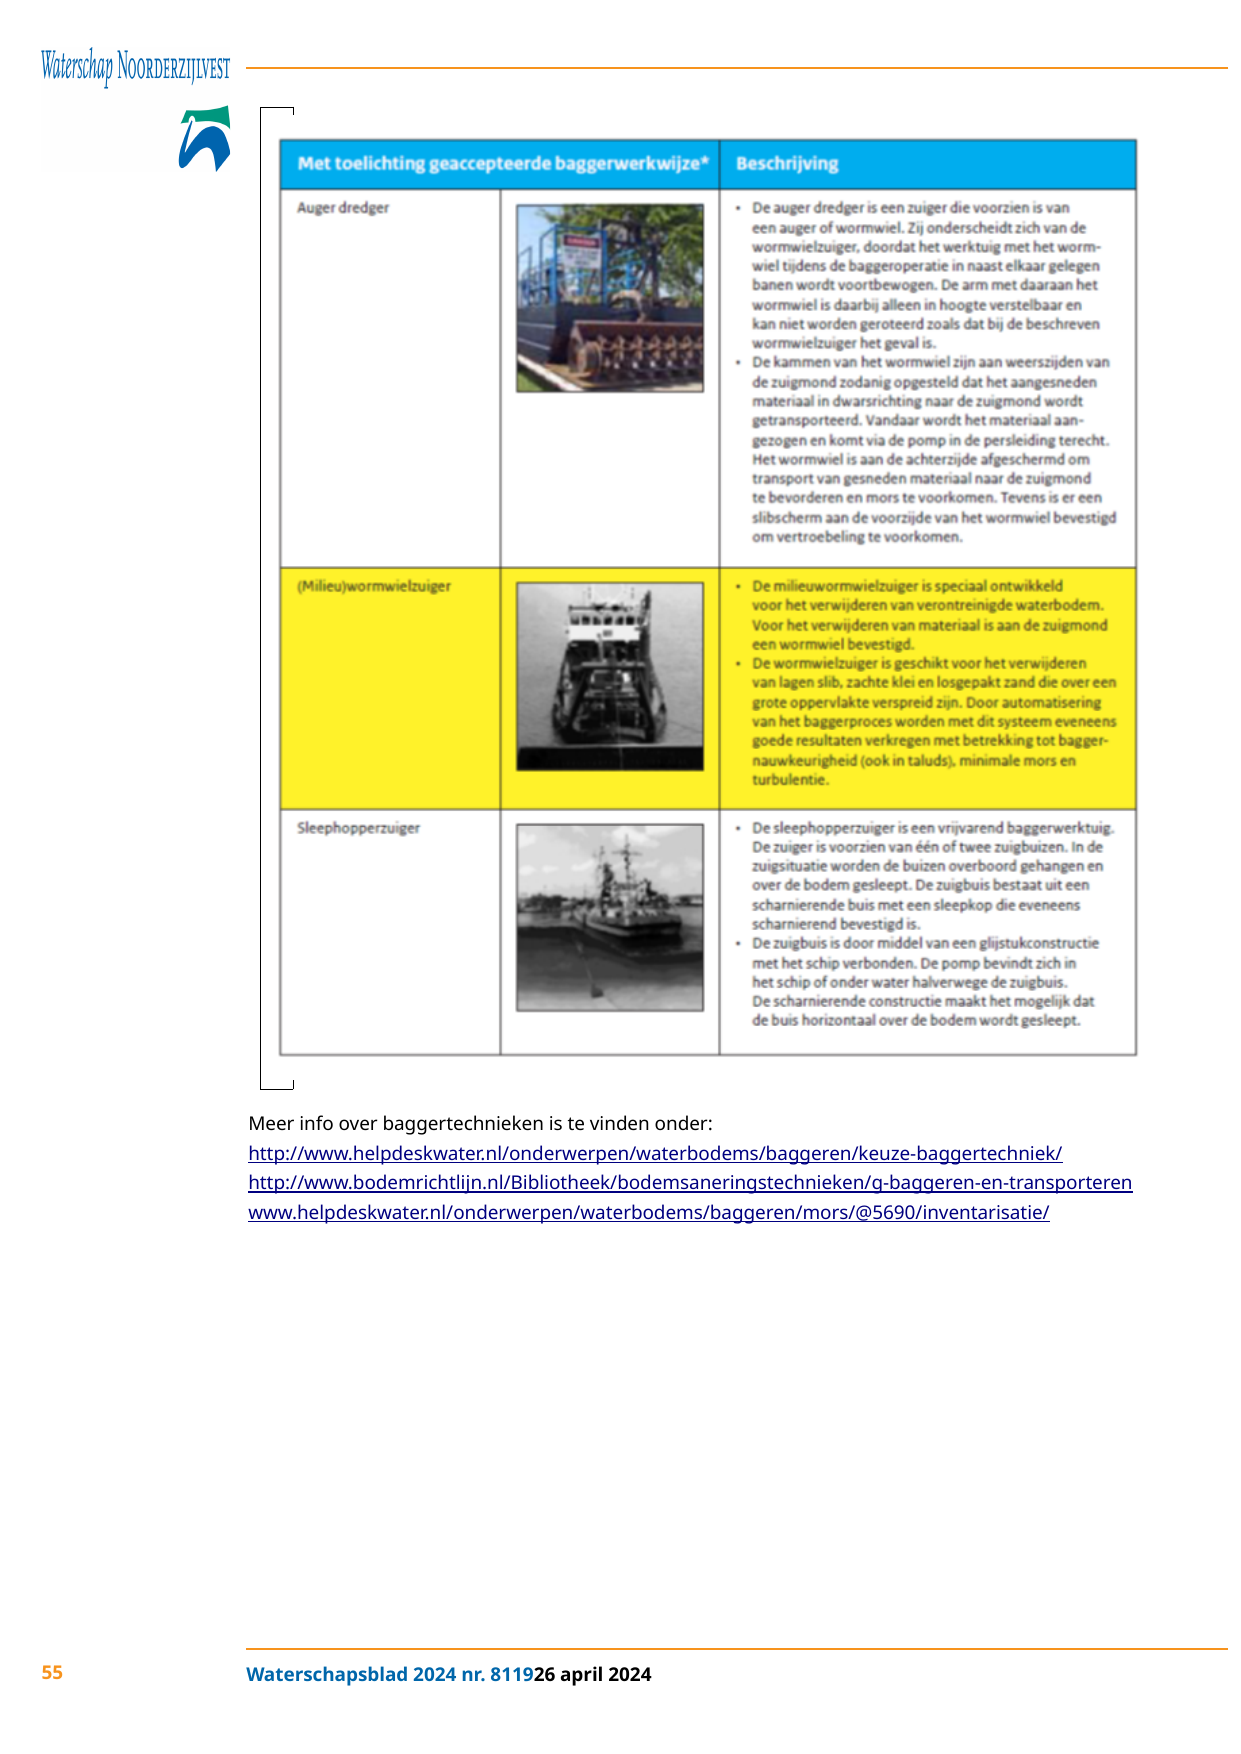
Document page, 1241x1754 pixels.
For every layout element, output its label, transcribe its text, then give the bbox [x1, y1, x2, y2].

text http://www.helpdeskwater.nl/onderwerpen/waterbodems/baggeren/keuze-baggertechniek/ [248, 1140, 1152, 1166]
picture [268, 115, 1155, 1080]
text http://www.bodemrichtlijn.nl/Bibliotheek/bodemsaneringstechnieken/g-baggeren-en-transporteren [248, 1169, 1152, 1195]
text Meer info over baggertechnieken is te vinden onder: [248, 1110, 1152, 1136]
picture [41, 47, 231, 172]
text www.helpdeskwater.nl/onderwerpen/waterbodems/baggeren/mors/@5690/inventarisatie/ [248, 1199, 1152, 1225]
